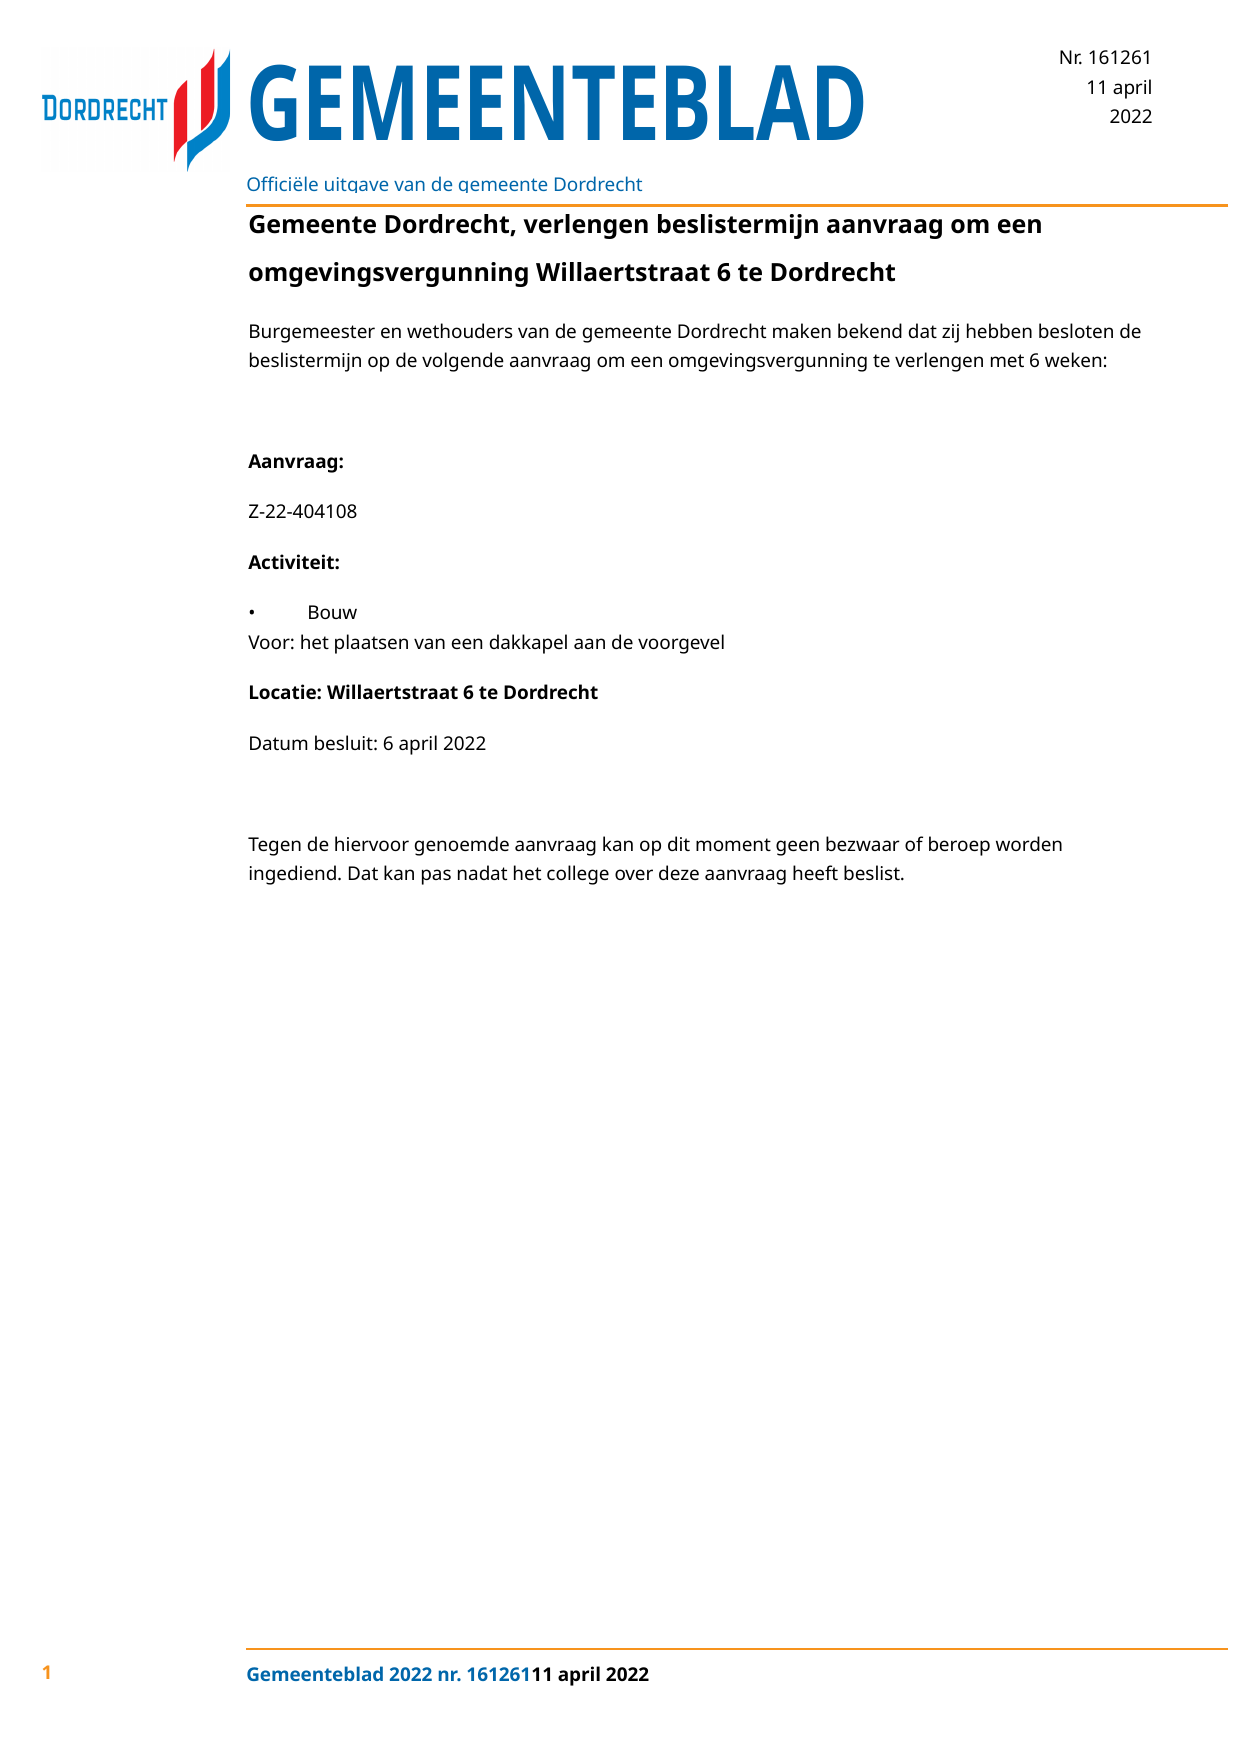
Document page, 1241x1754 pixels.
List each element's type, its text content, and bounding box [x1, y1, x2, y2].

text Gemeente Dordrecht, verlengen beslistermijn aanvraag om een omgevingsvergunning Willaertstraat 6 te Dordrecht [248, 207, 1152, 288]
text Burgemeester en wethouders van de gemeente Dordrecht maken bekend dat zij hebben besloten de beslistermijn op de volgende aanvraag om een omgevingsvergunning te verlengen met 6 weken: [248, 318, 1152, 373]
text Voor: het plaatsen van een dakkapel aan de voorgevel [248, 629, 1152, 655]
text Tegen de hiervoor genoemde aanvraag kan op dit moment geen bezwaar of beroep worden ingediend. Dat kan pas nadat het college over deze aanvraag heeft beslist. [248, 831, 1152, 886]
list Bouw [248, 599, 1152, 625]
text Locatie: Willaertstraat 6 te Dordrecht [248, 679, 1152, 705]
picture [41, 47, 231, 172]
text Z-22-404108 [248, 499, 1152, 524]
text Aanvraag: [248, 448, 1152, 474]
text Datum besluit: 6 april 2022 [248, 730, 1152, 756]
text Activiteit: [248, 549, 1152, 575]
